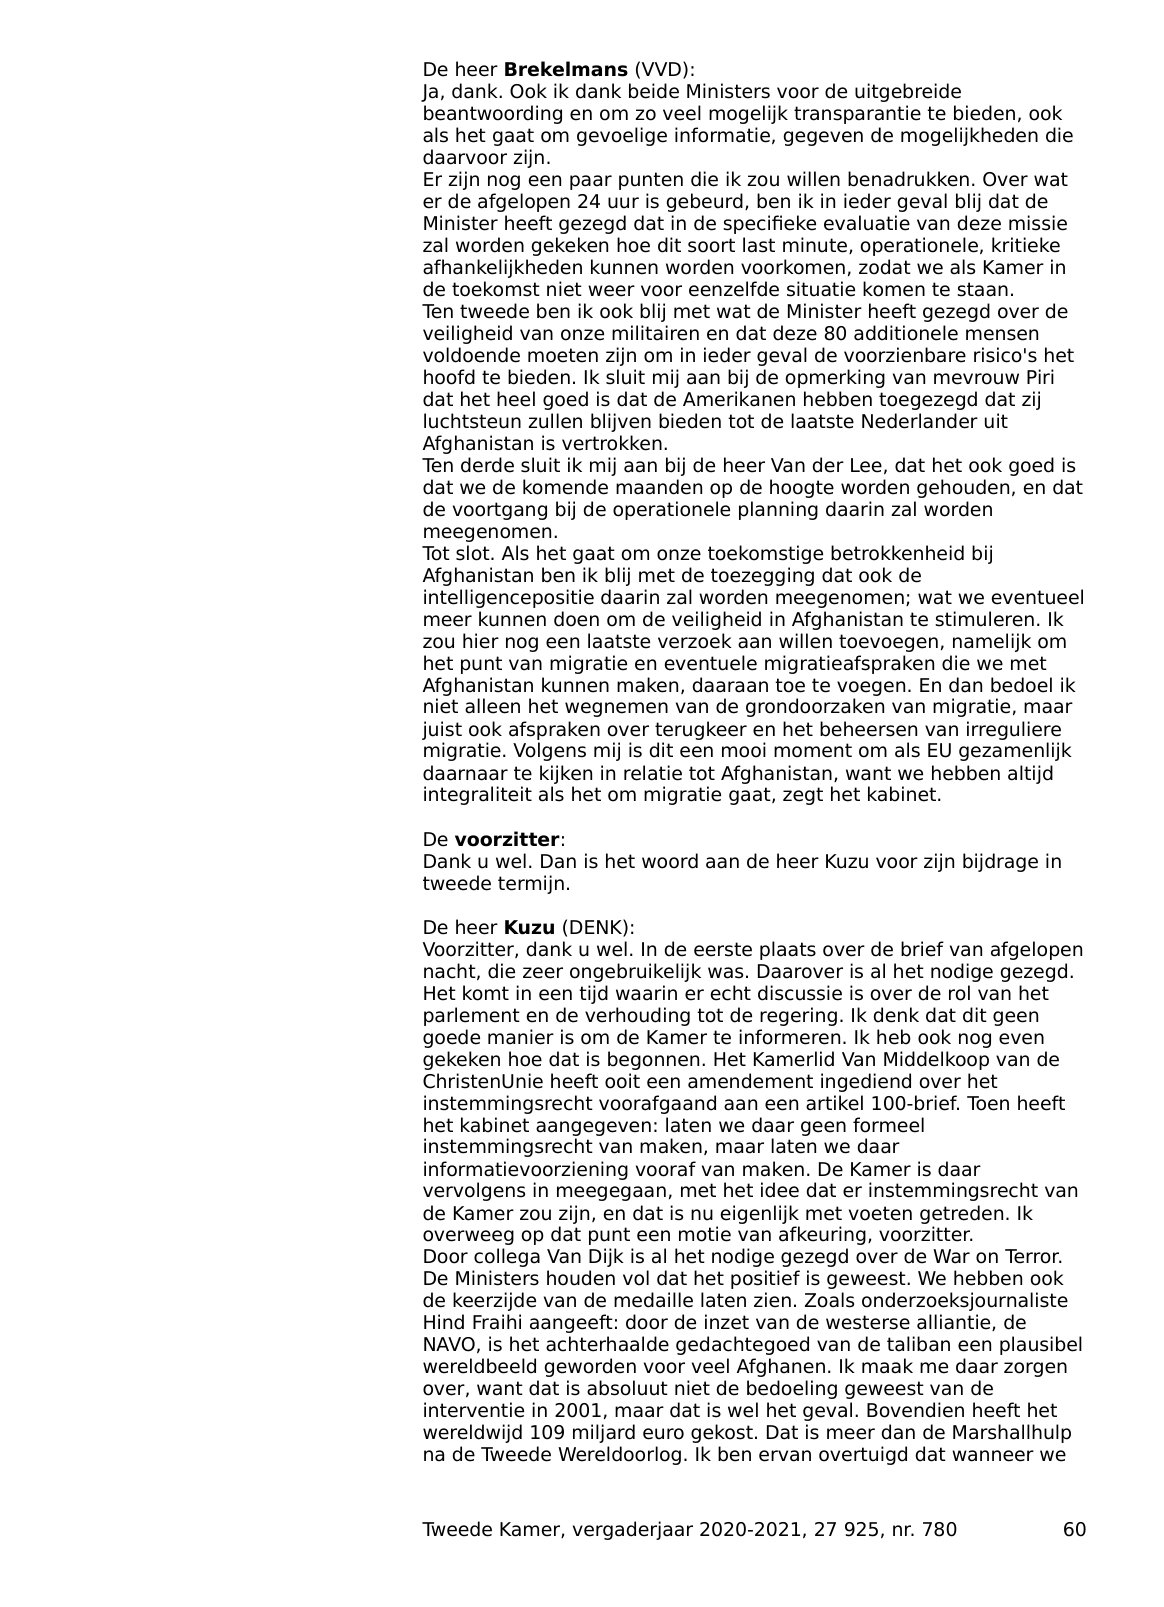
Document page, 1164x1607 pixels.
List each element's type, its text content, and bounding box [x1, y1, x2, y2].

text Door collega Van Dijk is al het nodige gezegd over de War on Terror. De Ministers houden vol dat het positief is geweest. We hebben ook de keerzijde van de medaille laten zien. Zoals onderzoeksjournaliste Hind Fraihi aangeeft: door de inzet van de westerse alliantie, de NAVO, is het achterhaalde gedachtegoed van de taliban een plausibel wereldbeeld geworden voor veel Afghanen. Ik maak me daar zorgen over, want dat is absoluut niet de bedoeling geweest van de interventie in 2001, maar dat is wel het geval. Bovendien heeft het wereldwijd 109 miljard euro gekost. Dat is meer dan de Marshallhulp na de Tweede Wereldoorlog. Ik ben ervan overtuigd dat wanneer we [422, 1246, 1087, 1466]
text Voorzitter, dank u wel. In de eerste plaats over de brief van afgelopen nacht, die zeer ongebruikelijk was. Daarover is al het nodige gezegd. Het komt in een tijd waarin er echt discussie is over de rol van het parlement en de verhouding tot de regering. Ik denk dat dit geen goede manier is om de Kamer te informeren. Ik heb ook nog even gekeken hoe dat is begonnen. Het Kamerlid Van Middelkoop van de ChristenUnie heeft ooit een amendement ingediend over het instemmingsrecht voorafgaand aan een artikel 100-brief. Toen heeft het kabinet aangegeven: laten we daar geen formeel instemmingsrecht van maken, maar laten we daar informatievoorziening vooraf van maken. De Kamer is daar vervolgens in meegegaan, met het idee dat er instemmingsrecht van de Kamer zou zijn, en dat is nu eigenlijk met voeten getreden. Ik overweeg op dat punt een motie van afkeuring, voorzitter. [422, 939, 1087, 1246]
text De heer Kuzu (DENK): [422, 917, 1087, 939]
text Ten derde sluit ik mij aan bij de heer Van der Lee, dat het ook goed is dat we de komende maanden op de hoogte worden gehouden, en dat de voortgang bij de operationele planning daarin zal worden meegenomen. [422, 455, 1087, 543]
text Tot slot. Als het gaat om onze toekomstige betrokkenheid bij Afghanistan ben ik blij met de toezegging dat ook de intelligencepositie daarin zal worden meegenomen; wat we eventueel meer kunnen doen om de veiligheid in Afghanistan te stimuleren. Ik zou hier nog een laatste verzoek aan willen toevoegen, namelijk om het punt van migratie en eventuele migratieafspraken die we met Afghanistan kunnen maken, daaraan toe te voegen. En dan bedoel ik niet alleen het wegnemen van de grondoorzaken van migratie, maar juist ook afspraken over terugkeer en het beheersen van irreguliere migratie. Volgens mij is dit een mooi moment om als EU gezamenlijk daarnaar te kijken in relatie tot Afghanistan, want we hebben altijd integraliteit als het om migratie gaat, zegt het kabinet. [422, 543, 1087, 806]
text Dank u wel. Dan is het woord aan de heer Kuzu voor zijn bijdrage in tweede termijn. [422, 851, 1087, 894]
text Er zijn nog een paar punten die ik zou willen benadrukken. Over wat er de afgelopen 24 uur is gebeurd, ben ik in ieder geval blij dat de Minister heeft gezegd dat in de specifieke evaluatie van deze missie zal worden gekeken hoe dit soort last minute, operationele, kritieke afhankelijkheden kunnen worden voorkomen, zodat we als Kamer in de toekomst niet weer voor eenzelfde situatie komen te staan. [422, 169, 1087, 301]
text Ja, dank. Ook ik dank beide Ministers voor de uitgebreide beantwoording en om zo veel mogelijk transparantie te bieden, ook als het gaat om gevoelige informatie, gegeven de mogelijkheden die daarvoor zijn. [422, 81, 1087, 169]
text Ten tweede ben ik ook blij met wat de Minister heeft gezegd over de veiligheid van onze militairen en dat deze 80 additionele mensen voldoende moeten zijn om in ieder geval de voorzienbare risico's het hoofd te bieden. Ik sluit mij aan bij de opmerking van mevrouw Piri dat het heel goed is dat de Amerikanen hebben toegezegd dat zij luchtsteun zullen blijven bieden tot de laatste Nederlander uit Afghanistan is vertrokken. [422, 301, 1087, 455]
text De heer Brekelmans (VVD): [422, 59, 1087, 81]
text De voorzitter: [422, 828, 1087, 851]
